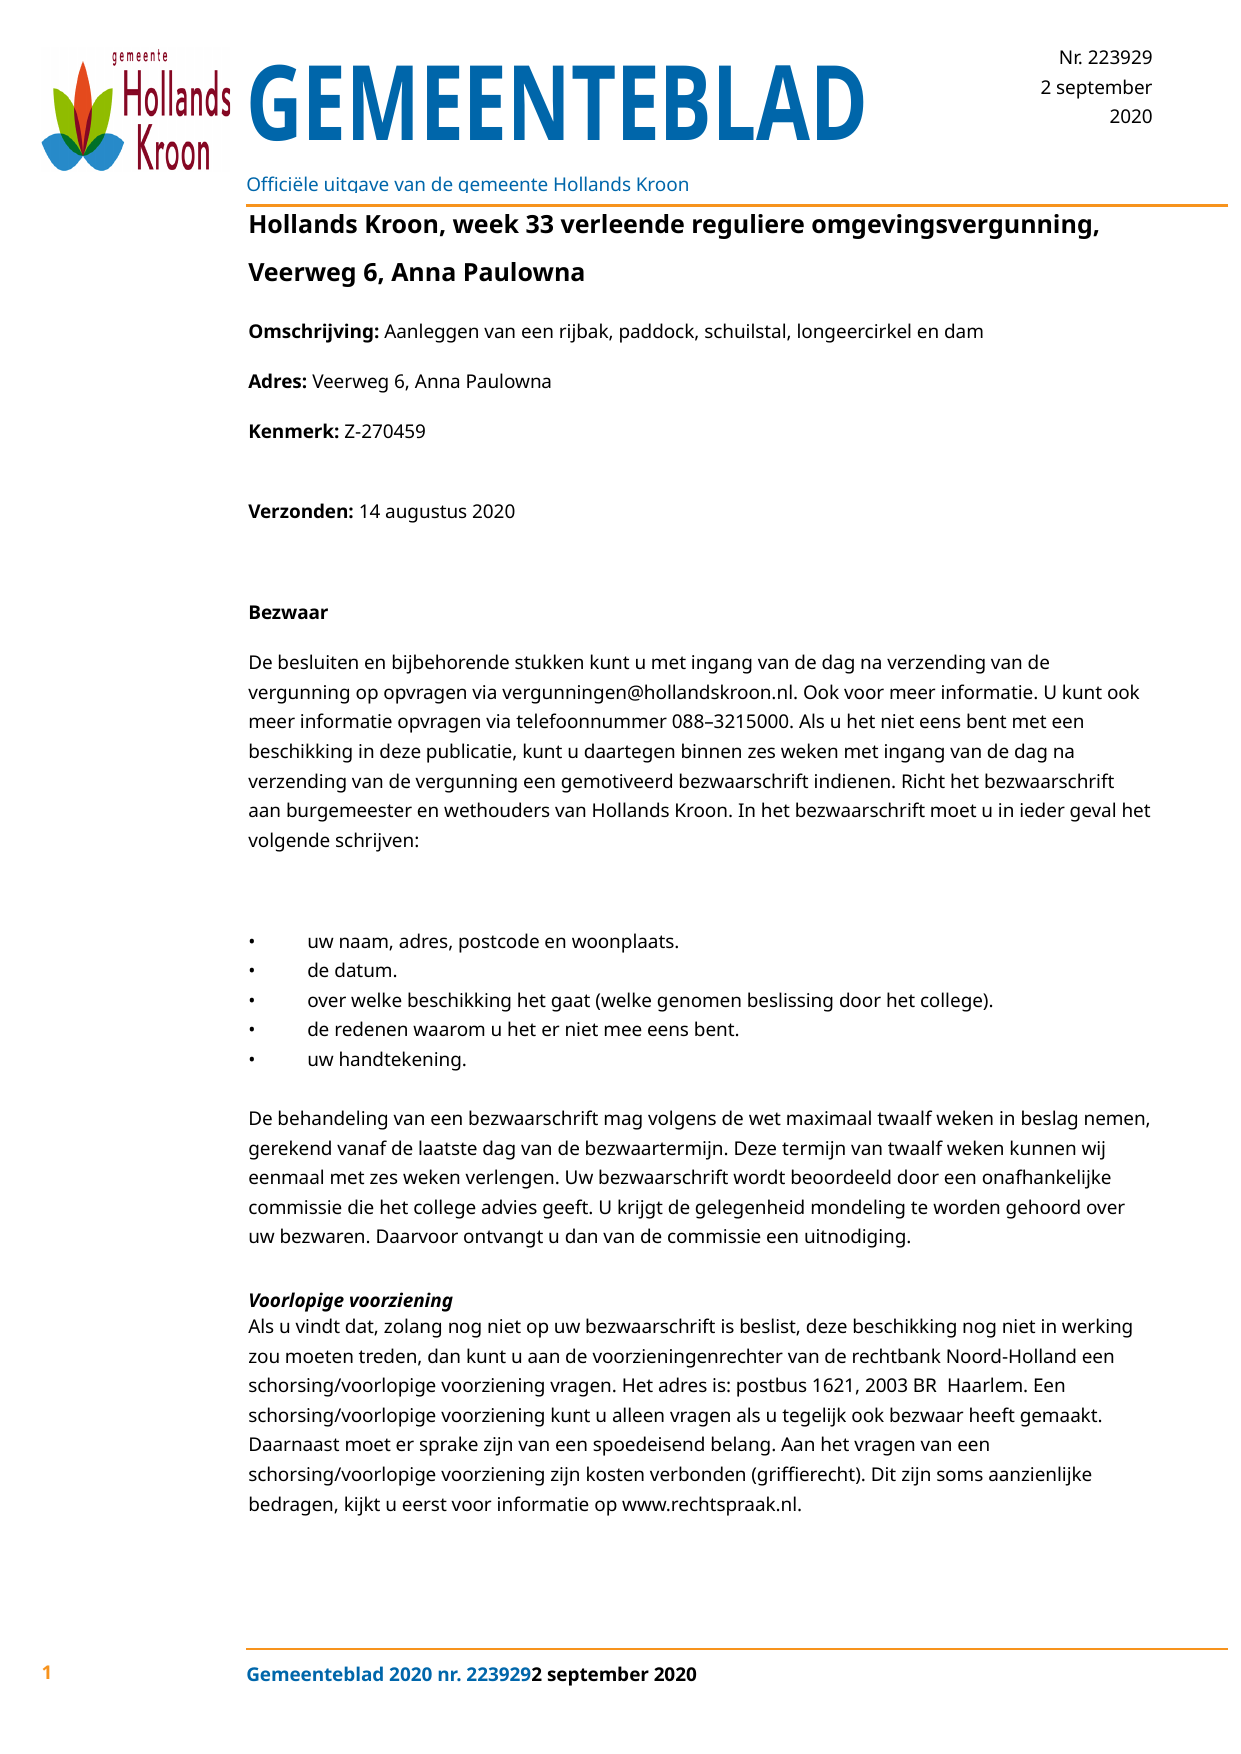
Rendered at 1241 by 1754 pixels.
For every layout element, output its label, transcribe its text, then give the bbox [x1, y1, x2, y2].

text De behandeling van een bezwaarschrift mag volgens de wet maximaal twaalf weken in beslag nemen, gerekend vanaf de laatste dag van de bezwaartermijn. Deze termijn van twaalf weken kunnen wij eenmaal met zes weken verlengen. Uw bezwaarschrift wordt beoordeeld door een onafhankelijke commissie die het college advies geeft. U krijgt de gelegenheid mondeling te worden gehoord over uw bezwaren. Daarvoor ontvangt u dan van de commissie een uitnodiging. [248, 1105, 1152, 1249]
table_header [248, 469, 700, 495]
list uw handtekening. [248, 1046, 1152, 1072]
picture [41, 47, 231, 172]
text Bezwaar [248, 599, 1152, 625]
text Als u vindt dat, zolang nog niet op uw bezwaarschrift is beslist, deze beschikking nog niet in werking zou moeten treden, dan kunt u aan de voorzieningenrechter van de rechtbank Noord-Holland een schorsing/voorlopige voorziening vragen. Het adres is: postbus 1621, 2003 BR Haarlem. Een schorsing/voorlopige voorziening kunt u alleen vragen als u tegelijk ook bezwaar heeft gemaakt. Daarnaast moet er sprake zijn van een spoedeisend belang. Aan het vragen van een schorsing/voorlopige voorziening zijn kosten verbonden (griffierecht). Dit zijn soms aanzienlijke bedragen, kijkt u eerst voor informatie op www.rechtspraak.nl. [248, 1313, 1152, 1517]
list uw naam, adres, postcode en woonplaats. [248, 928, 1152, 953]
text Omschrijving: Aanleggen van een rijbak, paddock, schuilstal, longeercirkel en dam [248, 318, 1152, 344]
text Voorlopige voorziening [248, 1288, 1152, 1313]
text Adres: Veerweg 6, Anna Paulowna [248, 368, 1152, 394]
list over welke beschikking het gaat (welke genomen beslissing door het college). [248, 987, 1152, 1013]
text Hollands Kroon, week 33 verleende reguliere omgevingsvergunning, Veerweg 6, Anna Paulowna [248, 207, 1152, 288]
list de datum. [248, 957, 1152, 983]
text Verzonden: 14 augustus 2020 [248, 498, 1152, 524]
text Kenmerk: Z-270459 [248, 419, 1152, 444]
text De besluiten en bijbehorende stukken kunt u met ingang van de dag na verzending van de vergunning op opvragen via vergunningen@hollandskroon.nl. Ook voor meer informatie. U kunt ook meer informatie opvragen via telefoonnummer 088–3215000. Als u het niet eens bent met een beschikking in deze publicatie, kunt u daartegen binnen zes weken met ingang van de dag na verzending van de vergunning een gemotiveerd bezwaarschrift indienen. Richt het bezwaarschrift aan burgemeester en wethouders van Hollands Kroon. In het bezwaarschrift moet u in ieder geval het volgende schrijven: [248, 649, 1152, 853]
list de redenen waarom u het er niet mee eens bent. [248, 1017, 1152, 1042]
table_header [700, 469, 1152, 495]
